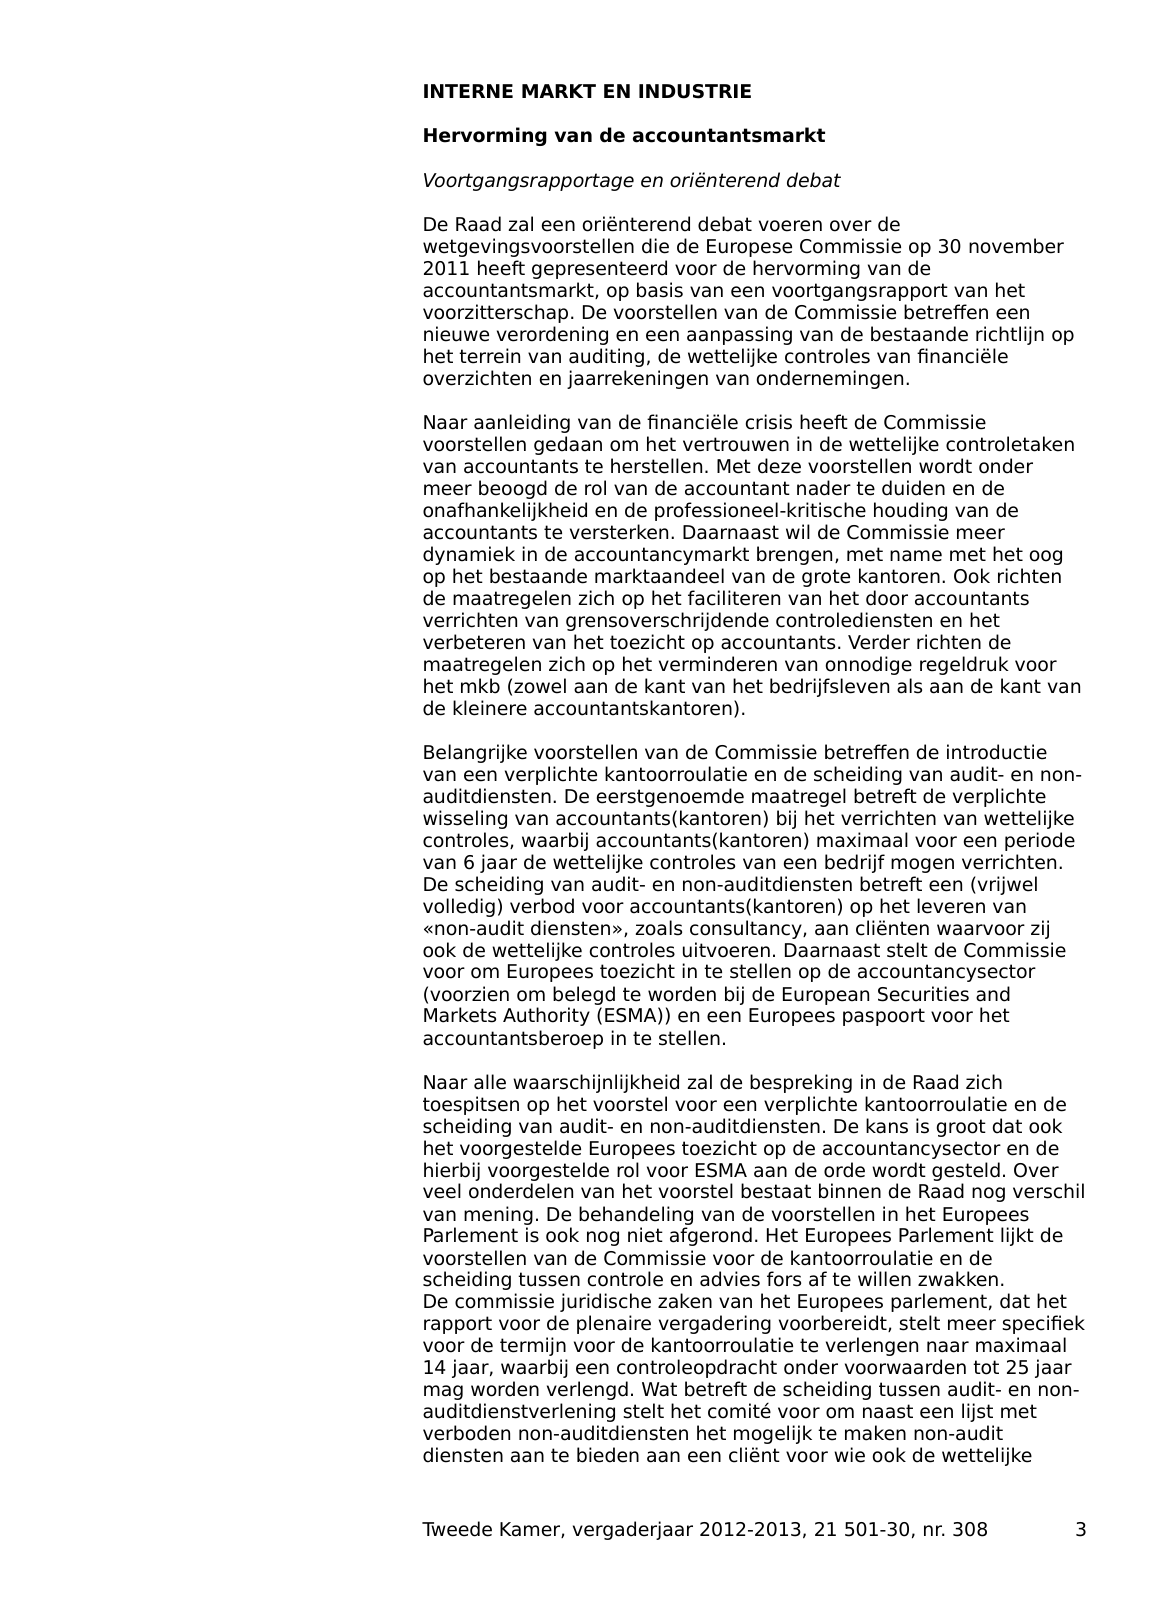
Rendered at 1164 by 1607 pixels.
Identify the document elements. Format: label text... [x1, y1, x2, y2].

text De commissie juridische zaken van het Europees parlement, dat het rapport voor de plenaire vergadering voorbereidt, stelt meer specifiek voor de termijn voor de kantoorroulatie te verlengen naar maximaal 14 jaar, waarbij een controleopdracht onder voorwaarden tot 25 jaar mag worden verlengd. Wat betreft de scheiding tussen audit- en non-auditdienstverlening stelt het comité voor om naast een lijst met verboden non-auditdiensten het mogelijk te maken non-audit diensten aan te bieden aan een cliënt voor wie ook de wettelijke [422, 1291, 1087, 1467]
text Naar alle waarschijnlijkheid zal de bespreking in de Raad zich toespitsen op het voorstel voor een verplichte kantoorroulatie en de scheiding van audit- en non-auditdiensten. De kans is groot dat ook het voorgestelde Europees toezicht op de accountancysector en de hierbij voorgestelde rol voor ESMA aan de orde wordt gesteld. Over veel onderdelen van het voorstel bestaat binnen de Raad nog verschil van mening. De behandeling van de voorstellen in het Europees Parlement is ook nog niet afgerond. Het Europees Parlement lijkt de voorstellen van de Commissie voor de kantoorroulatie en de scheiding tussen controle en advies fors af te willen zwakken. [422, 1072, 1087, 1291]
subtitle INTERNE MARKT EN INDUSTRIE [422, 81, 1087, 103]
text Belangrijke voorstellen van de Commissie betreffen de introductie van een verplichte kantoorroulatie en de scheiding van audit- en non-auditdiensten. De eerstgenoemde maatregel betreft de verplichte wisseling van accountants(kantoren) bij het verrichten van wettelijke controles, waarbij accountants(kantoren) maximaal voor een periode van 6 jaar de wettelijke controles van een bedrijf mogen verrichten. De scheiding van audit- en non-auditdiensten betreft een (vrijwel volledig) verbod voor accountants(kantoren) op het leveren van «non-audit diensten», zoals consultancy, aan cliënten waarvoor zij ook de wettelijke controles uitvoeren. Daarnaast stelt de Commissie voor om Europees toezicht in te stellen op de accountancysector (voorzien om belegd te worden bij de European Securities and Markets Authority (ESMA)) en een Europees paspoort voor het accountantsberoep in te stellen. [422, 742, 1087, 1049]
text Naar aanleiding van de financiële crisis heeft de Commissie voorstellen gedaan om het vertrouwen in de wettelijke controletaken van accountants te herstellen. Met deze voorstellen wordt onder meer beoogd de rol van de accountant nader te duiden en de onafhankelijkheid en de professioneel-kritische houding van de accountants te versterken. Daarnaast wil de Commissie meer dynamiek in de accountancymarkt brengen, met name met het oog op het bestaande marktaandeel van de grote kantoren. Ook richten de maatregelen zich op het faciliteren van het door accountants verrichten van grensoverschrijdende controlediensten en het verbeteren van het toezicht op accountants. Verder richten de maatregelen zich op het verminderen van onnodige regeldruk voor het mkb (zowel aan de kant van het bedrijfsleven als aan de kant van de kleinere accountantskantoren). [422, 412, 1087, 719]
subtitle Hervorming van de accountantsmarkt [422, 125, 1087, 147]
subtitle Voortgangsrapportage en oriënterend debat [422, 169, 1087, 192]
text De Raad zal een oriënterend debat voeren over de wetgevingsvoorstellen die de Europese Commissie op 30 november 2011 heeft gepresenteerd voor de hervorming van de accountantsmarkt, op basis van een voortgangsrapport van het voorzitterschap. De voorstellen van de Commissie betreffen een nieuwe verordening en een aanpassing van de bestaande richtlijn op het terrein van auditing, de wettelijke controles van financiële overzichten en jaarrekeningen van ondernemingen. [422, 214, 1087, 389]
